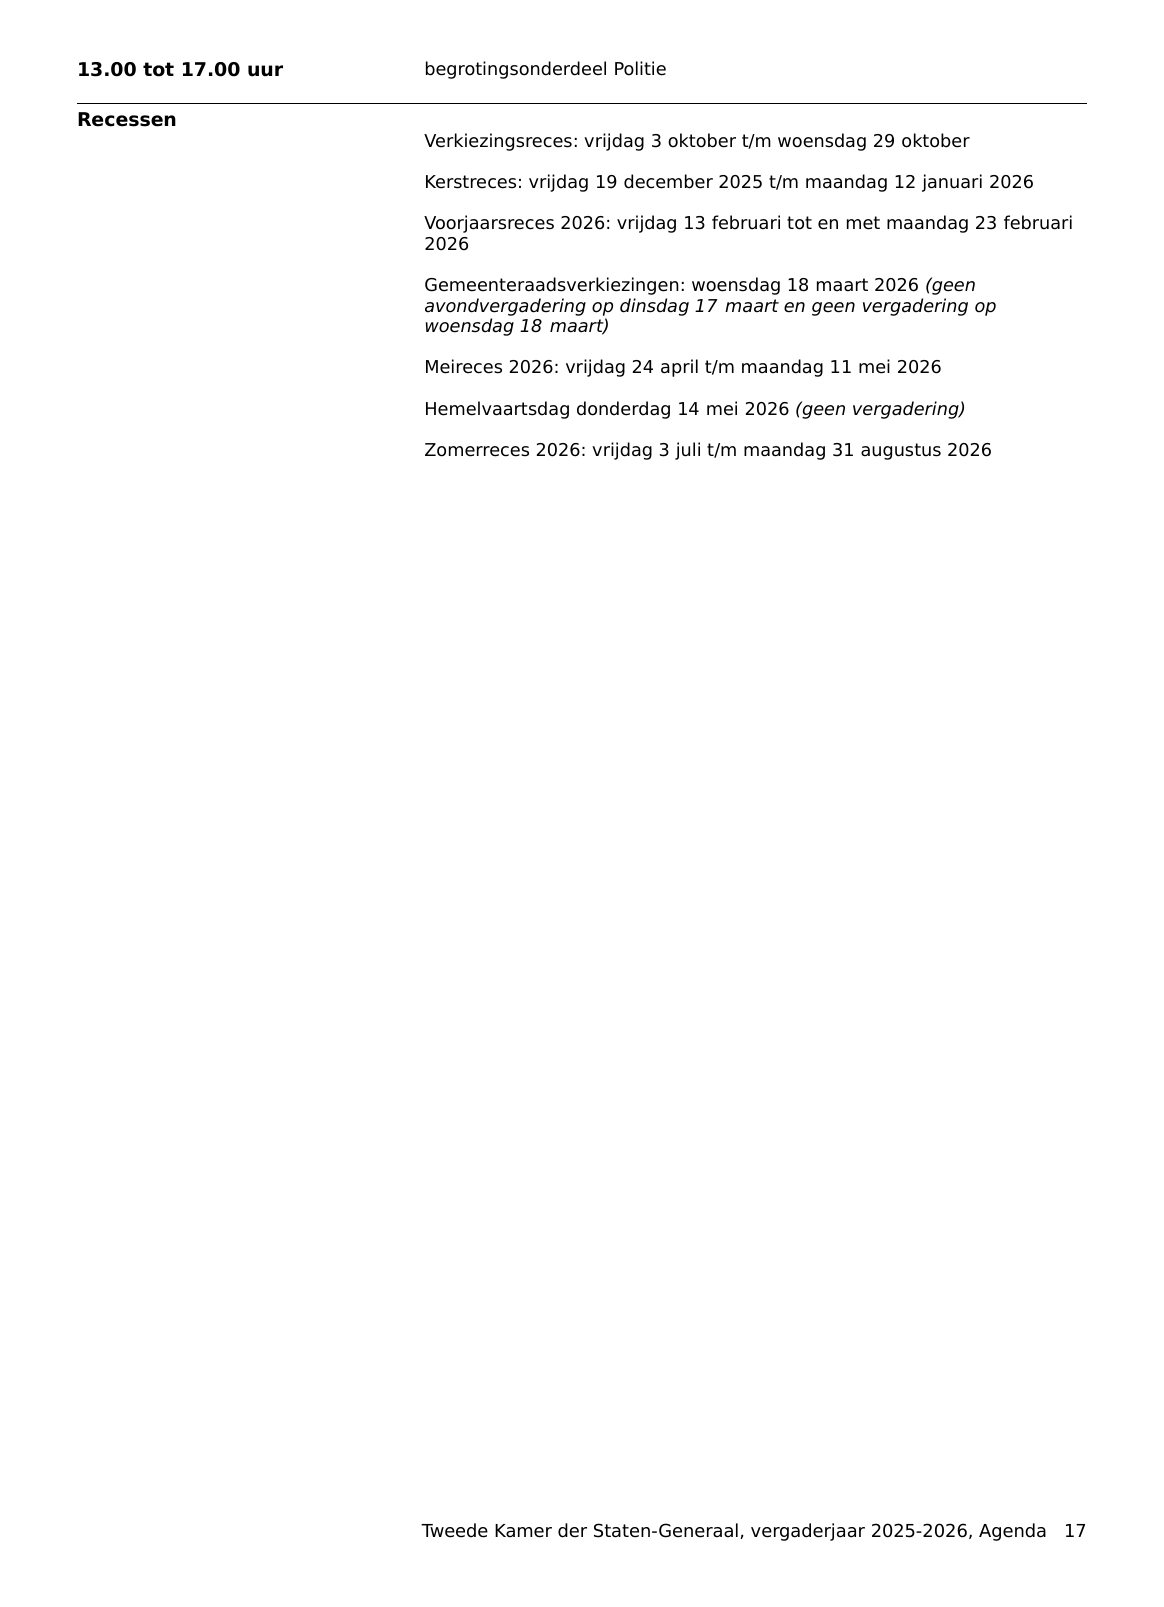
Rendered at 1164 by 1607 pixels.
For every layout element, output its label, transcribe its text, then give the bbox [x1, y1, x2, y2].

table_cell [77, 151, 401, 172]
table_cell Hemelvaartsdag donderdag 14 mei 2026 (geen vergadering) [418, 399, 1087, 419]
table_cell [77, 378, 401, 399]
table_header [418, 104, 1087, 131]
table_cell [418, 337, 1087, 357]
table_cell [418, 254, 1087, 275]
table_cell 13.00 tot 17.00 uur [77, 59, 401, 81]
table_header Recessen [77, 104, 401, 131]
table_cell [418, 378, 1087, 399]
table_cell [77, 358, 401, 378]
table_cell Zomerreces 2026: vrijdag 3 juli t/m maandag 31 augustus 2026 [418, 440, 1087, 461]
table_cell [77, 275, 401, 337]
table_cell Meireces 2026: vrijdag 24 april t/m maandag 11 mei 2026 [418, 358, 1087, 378]
table_cell [401, 213, 418, 254]
table_cell [401, 337, 418, 357]
table_cell [418, 151, 1087, 172]
table_cell [77, 131, 401, 151]
table_cell Gemeenteraadsverkiezingen: woensdag 18 maart 2026 (geen avondvergadering op dinsdag 17 maart en geen vergadering op woensdag 18 maart) [418, 275, 1087, 337]
table_cell Verkiezingsreces: vrijdag 3 oktober t/m woensdag 29 oktober [418, 131, 1087, 151]
table_cell [401, 419, 418, 440]
table_cell [77, 419, 401, 440]
table_cell [77, 213, 401, 254]
table_cell [401, 59, 418, 81]
table_cell [401, 131, 418, 151]
table_cell [418, 193, 1087, 213]
table_cell [401, 151, 418, 172]
table_cell [401, 358, 418, 378]
table_cell Voorjaarsreces 2026: vrijdag 13 februari tot en met maandag 23 februari 2026 [418, 213, 1087, 254]
table_cell [401, 275, 418, 337]
table_cell [401, 254, 418, 275]
table_cell [77, 193, 401, 213]
table_cell [77, 337, 401, 357]
table_cell [401, 172, 418, 192]
table_cell [77, 254, 401, 275]
table_cell [401, 399, 418, 419]
table_cell [418, 419, 1087, 440]
table_cell [77, 172, 401, 192]
table_cell Kerstreces: vrijdag 19 december 2025 t/m maandag 12 januari 2026 [418, 172, 1087, 192]
table_cell [401, 440, 418, 461]
table_header [401, 104, 418, 131]
table_cell begrotingsonderdeel Politie [418, 59, 1087, 81]
table_cell [401, 378, 418, 399]
table_cell [77, 399, 401, 419]
table_cell [401, 193, 418, 213]
table_cell [77, 440, 401, 461]
